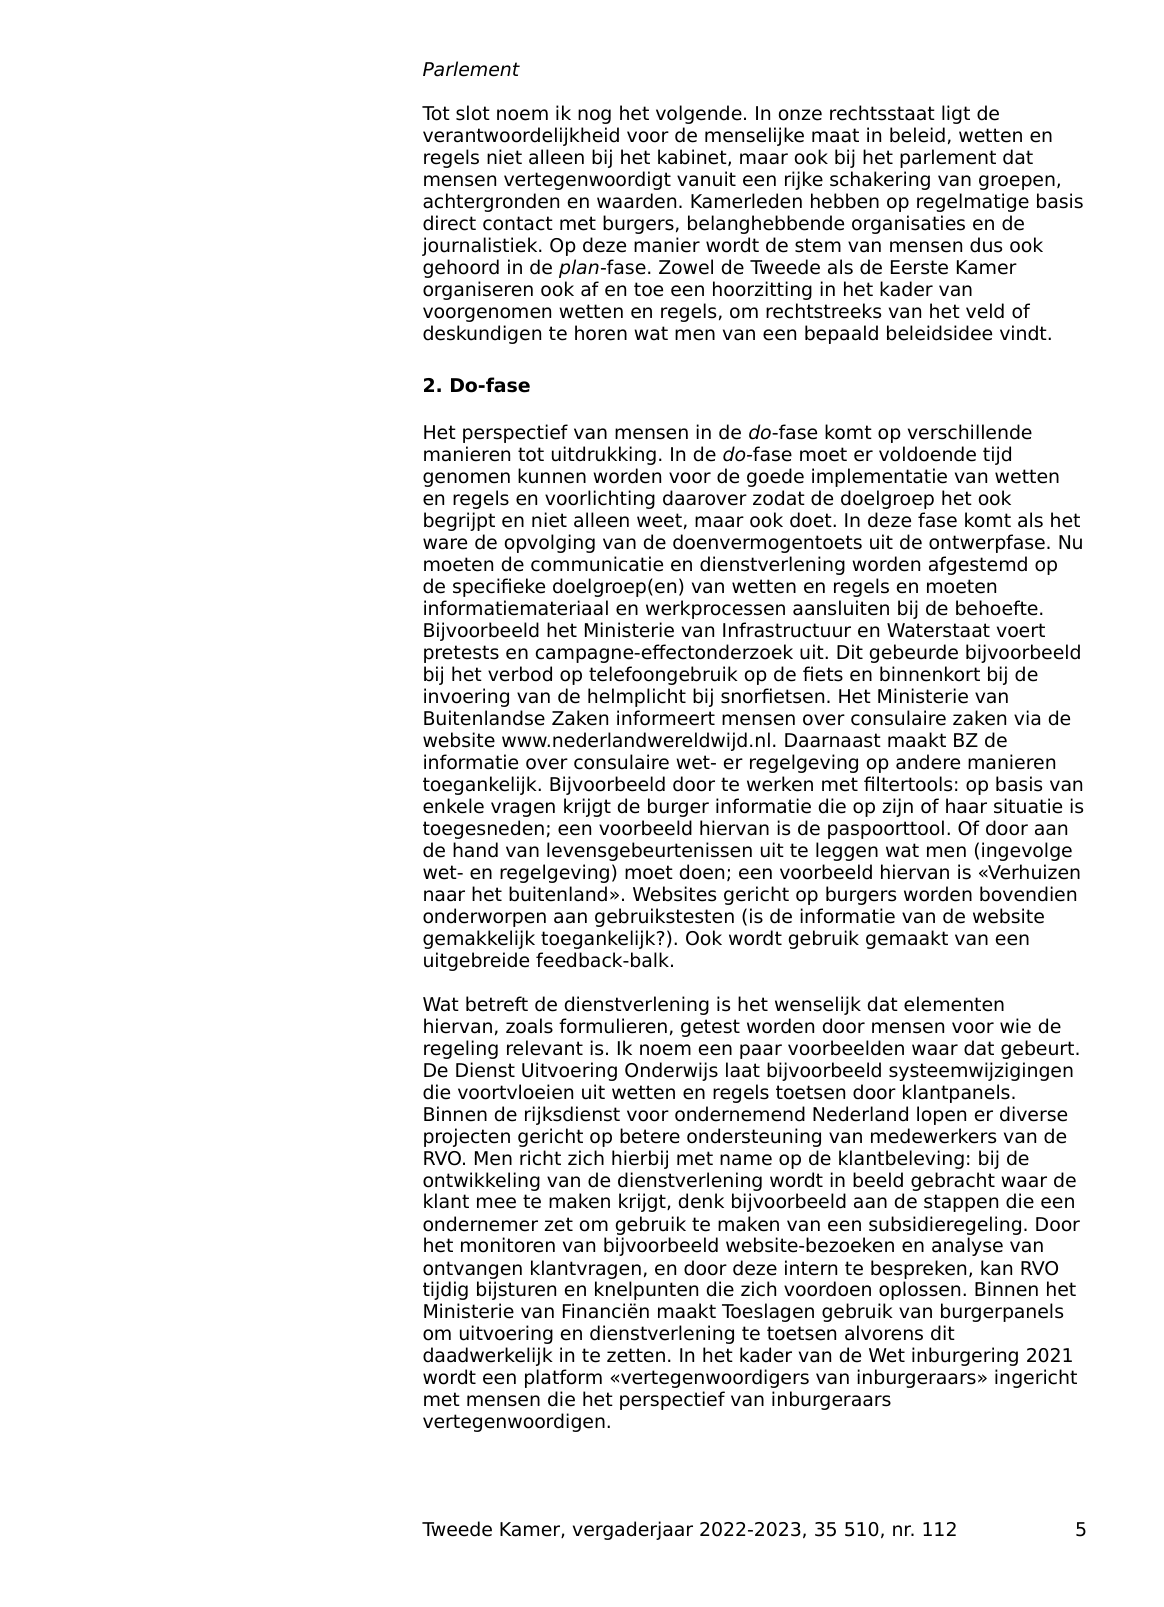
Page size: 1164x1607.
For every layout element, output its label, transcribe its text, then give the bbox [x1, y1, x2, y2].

text Wat betreft de dienstverlening is het wenselijk dat elementen hiervan, zoals formulieren, getest worden door mensen voor wie de regeling relevant is. Ik noem een paar voorbeelden waar dat gebeurt. De Dienst Uitvoering Onderwijs laat bijvoorbeeld systeemwijzigingen die voortvloeien uit wetten en regels toetsen door klantpanels. Binnen de rijksdienst voor ondernemend Nederland lopen er diverse projecten gericht op betere ondersteuning van medewerkers van de RVO. Men richt zich hierbij met name op de klantbeleving: bij de ontwikkeling van de dienstverlening wordt in beeld gebracht waar de klant mee te maken krijgt, denk bijvoorbeeld aan de stappen die een ondernemer zet om gebruik te maken van een subsidieregeling. Door het monitoren van bijvoorbeeld website-bezoeken en analyse van ontvangen klantvragen, en door deze intern te bespreken, kan RVO tijdig bijsturen en knelpunten die zich voordoen oplossen. Binnen het Ministerie van Financiën maakt Toeslagen gebruik van burgerpanels om uitvoering en dienstverlening te toetsen alvorens dit daadwerkelijk in te zetten. In het kader van de Wet inburgering 2021 wordt een platform «vertegenwoordigers van inburgeraars» ingericht met mensen die het perspectief van inburgeraars vertegenwoordigen. [422, 994, 1087, 1433]
subtitle 2. Do-fase [422, 375, 1087, 397]
subtitle Parlement [422, 59, 1087, 81]
text Tot slot noem ik nog het volgende. In onze rechtsstaat ligt de verantwoordelijkheid voor de menselijke maat in beleid, wetten en regels niet alleen bij het kabinet, maar ook bij het parlement dat mensen vertegenwoordigt vanuit een rijke schakering van groepen, achtergronden en waarden. Kamerleden hebben op regelmatige basis direct contact met burgers, belanghebbende organisaties en de journalistiek. Op deze manier wordt de stem van mensen dus ook gehoord in de plan-fase. Zowel de Tweede als de Eerste Kamer organiseren ook af en toe een hoorzitting in het kader van voorgenomen wetten en regels, om rechtstreeks van het veld of deskundigen te horen wat men van een bepaald beleidsidee vindt. [422, 103, 1087, 345]
text Het perspectief van mensen in de do-fase komt op verschillende manieren tot uitdrukking. In de do-fase moet er voldoende tijd genomen kunnen worden voor de goede implementatie van wetten en regels en voorlichting daarover zodat de doelgroep het ook begrijpt en niet alleen weet, maar ook doet. In deze fase komt als het ware de opvolging van de doenvermogentoets uit de ontwerpfase. Nu moeten de communicatie en dienstverlening worden afgestemd op de specifieke doelgroep(en) van wetten en regels en moeten informatiemateriaal en werkprocessen aansluiten bij de behoefte. Bijvoorbeeld het Ministerie van Infrastructuur en Waterstaat voert pretests en campagne-effectonderzoek uit. Dit gebeurde bijvoorbeeld bij het verbod op telefoongebruik op de fiets en binnenkort bij de invoering van de helmplicht bij snorfietsen. Het Ministerie van Buitenlandse Zaken informeert mensen over consulaire zaken via de website www.nederlandwereldwijd.nl. Daarnaast maakt BZ de informatie over consulaire wet- er regelgeving op andere manieren toegankelijk. Bijvoorbeeld door te werken met filtertools: op basis van enkele vragen krijgt de burger informatie die op zijn of haar situatie is toegesneden; een voorbeeld hiervan is de paspoorttool. Of door aan de hand van levensgebeurtenissen uit te leggen wat men (ingevolge wet- en regelgeving) moet doen; een voorbeeld hiervan is «Verhuizen naar het buitenland». Websites gericht op burgers worden bovendien onderworpen aan gebruikstesten (is de informatie van de website gemakkelijk toegankelijk?). Ook wordt gebruik gemaakt van een uitgebreide feedback-balk. [422, 422, 1087, 971]
